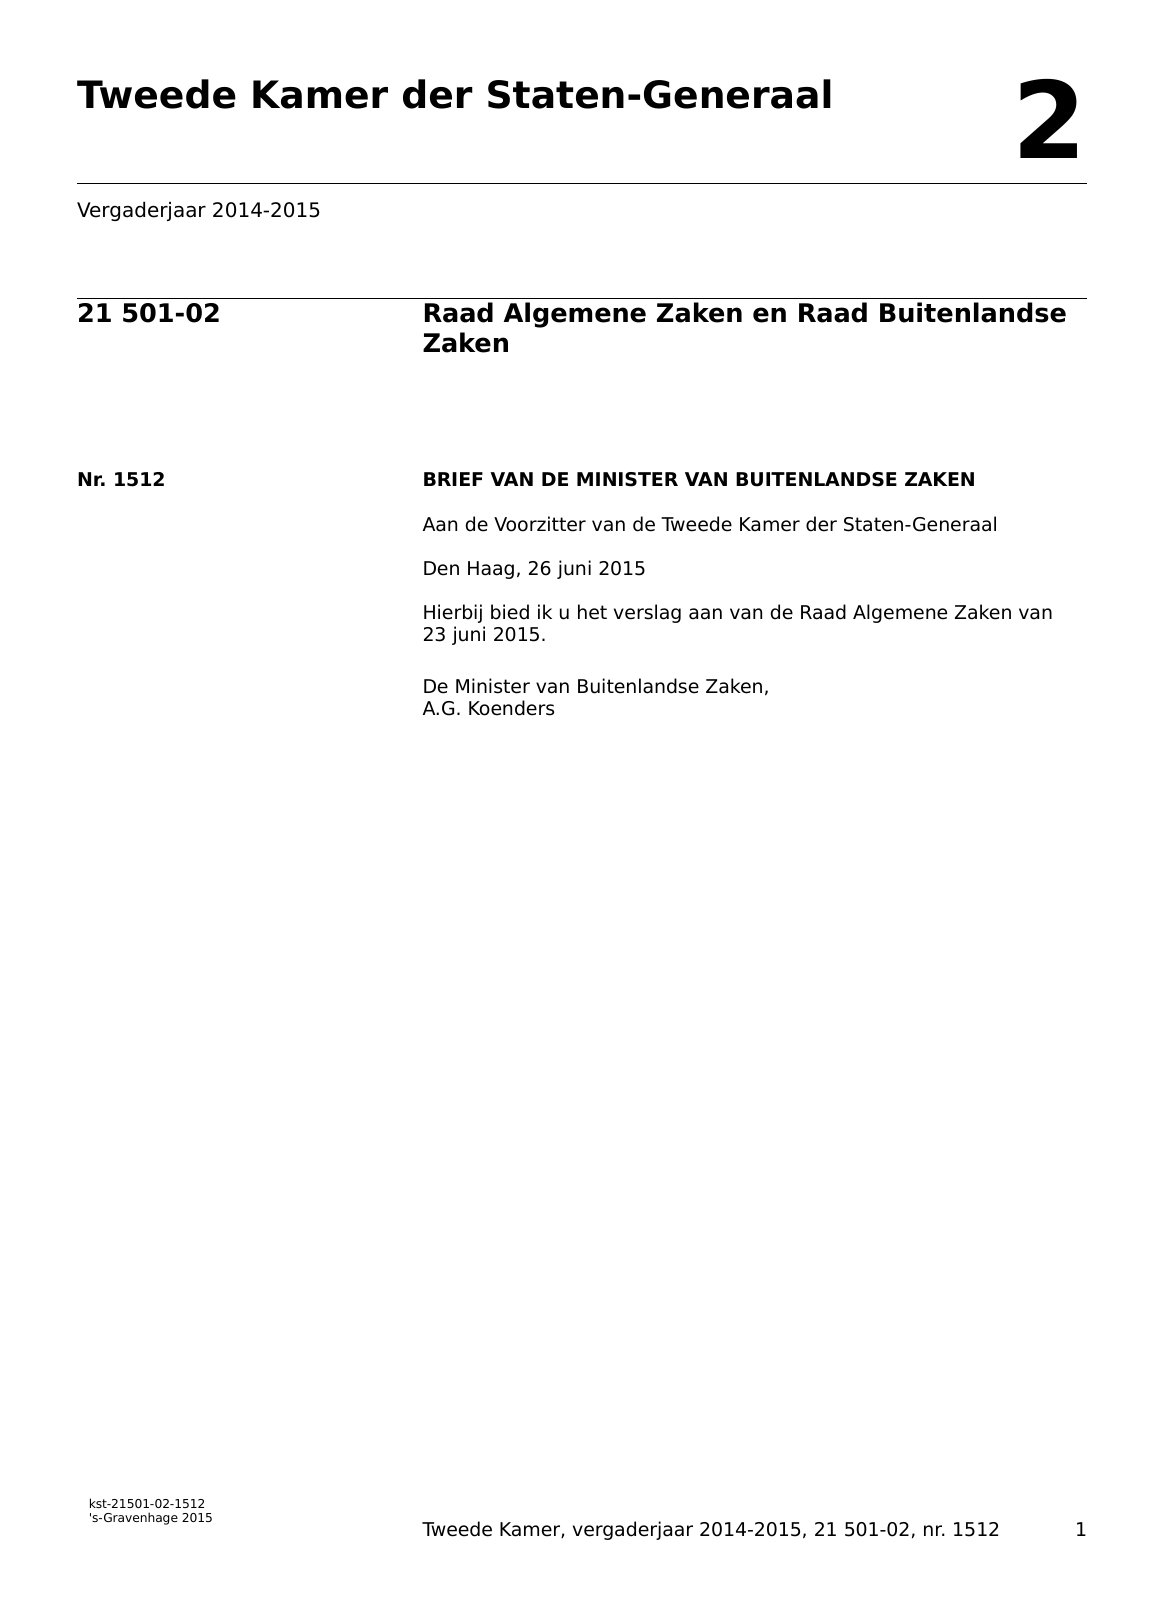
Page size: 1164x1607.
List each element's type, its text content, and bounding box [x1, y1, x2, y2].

subtitle Nr. 1512 BRIEF VAN DE MINISTER VAN BUITENLANDSE ZAKEN [77, 469, 1087, 491]
text De Minister van Buitenlandse Zaken, A.G. Koenders [422, 676, 1087, 720]
subtitle 21 501-02 Raad Algemene Zaken en Raad Buitenlandse Zaken [77, 299, 1087, 358]
table_cell Vergaderjaar 2014-2015 [77, 184, 1087, 298]
table_header 2 [886, 59, 1087, 183]
text Den Haag, 26 juni 2015 [422, 558, 1087, 580]
text 's-Gravenhage 2015 [88, 1511, 323, 1525]
text Aan de Voorzitter van de Tweede Kamer der Staten-Generaal [422, 513, 1087, 536]
text Hierbij bied ik u het verslag aan van de Raad Algemene Zaken van 23 juni 2015. [422, 602, 1087, 646]
table_header Tweede Kamer der Staten-Generaal [77, 59, 886, 183]
text kst-21501-02-1512 [88, 1497, 323, 1511]
